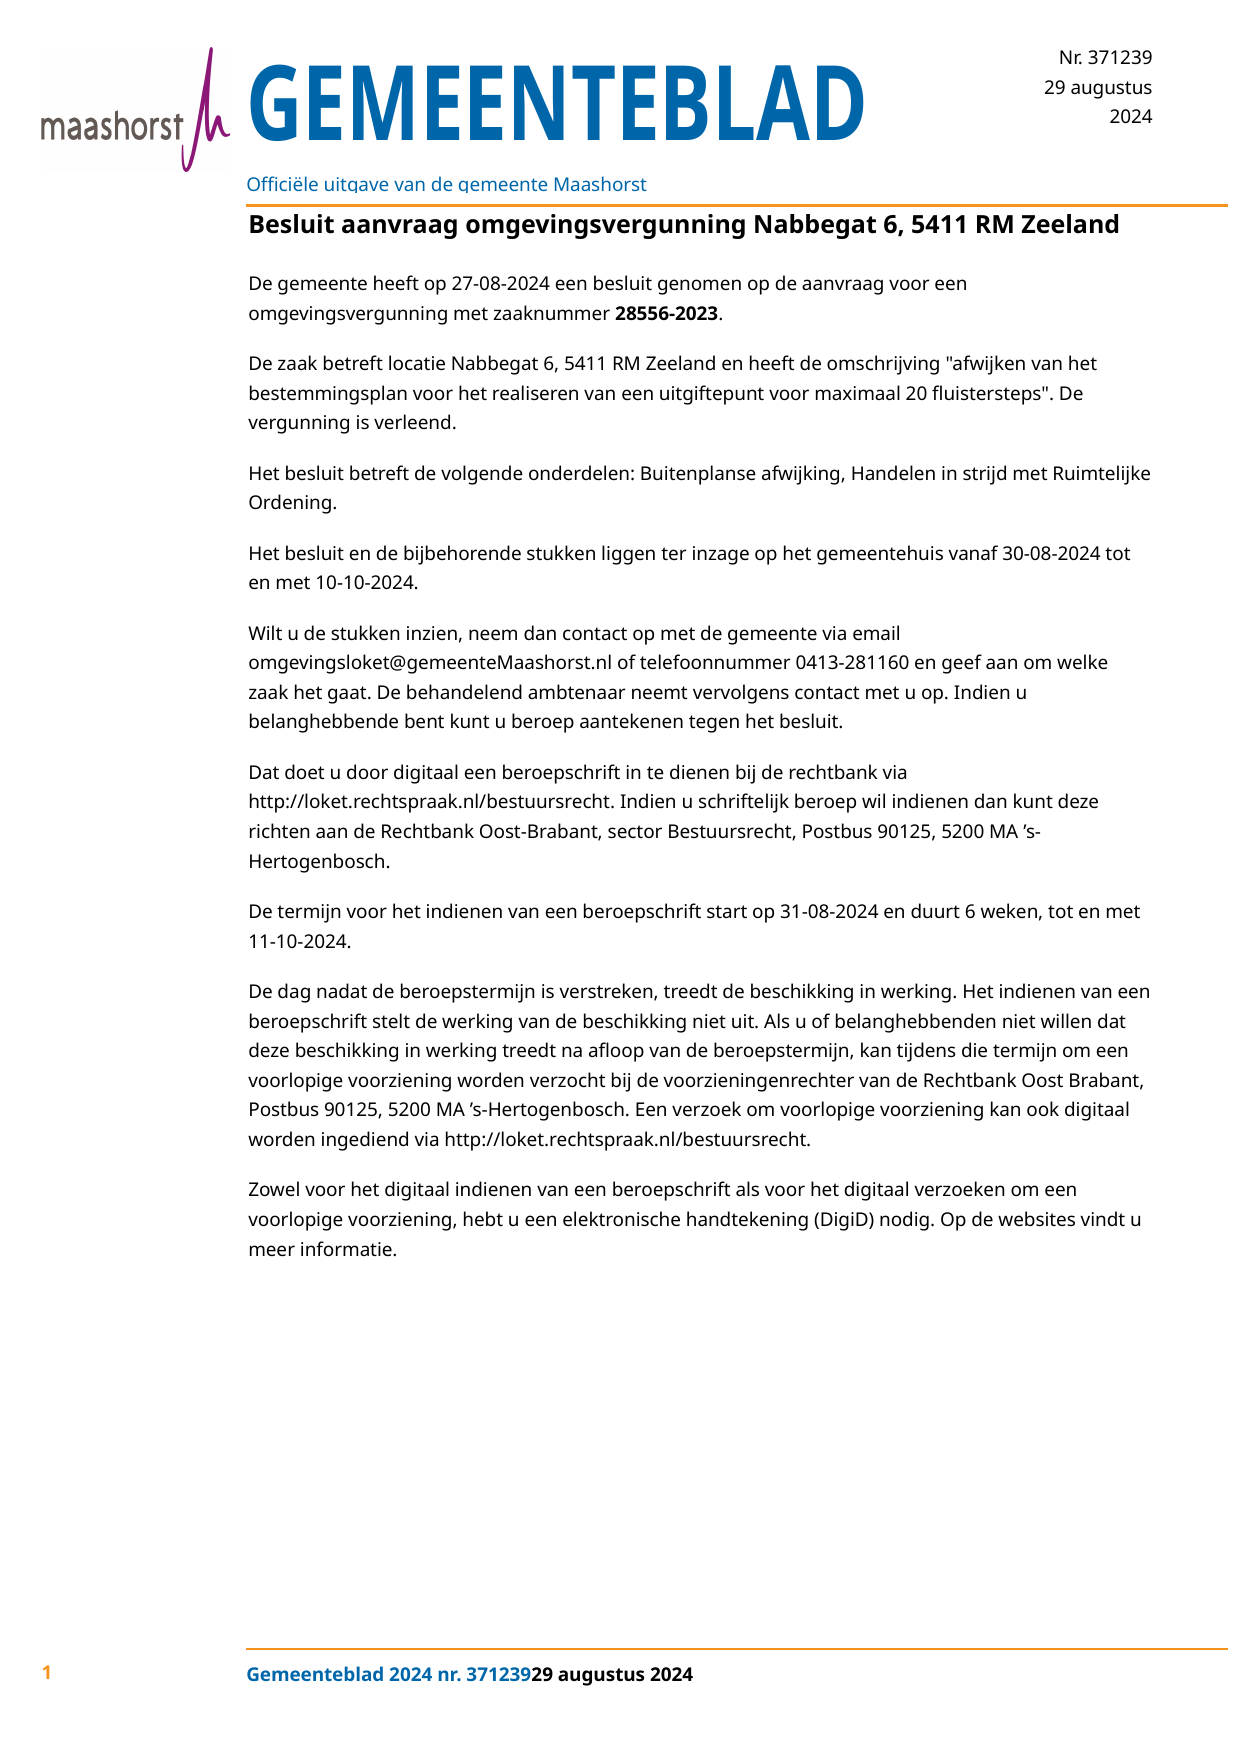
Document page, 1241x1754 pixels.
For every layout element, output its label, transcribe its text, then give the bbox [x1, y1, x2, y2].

text Zowel voor het digitaal indienen van een beroepschrift als voor het digitaal verzoeken om een voorlopige voorziening, hebt u een elektronische handtekening (DigiD) nodig. Op de websites vindt u meer informatie. [248, 1177, 1152, 1261]
text Dat doet u door digitaal een beroepschrift in te dienen bij de rechtbank via http://loket.rechtspraak.nl/bestuursrecht. Indien u schriftelijk beroep wil indienen dan kunt deze richten aan de Rechtbank Oost-Brabant, sector Bestuursrecht, Postbus 90125, 5200 MA ’s-Hertogenbosch. [248, 759, 1152, 873]
text De dag nadat de beroepstermijn is verstreken, treedt de beschikking in werking. Het indienen van een beroepschrift stelt de werking van de beschikking niet uit. Als u of belanghebbenden niet willen dat deze beschikking in werking treedt na afloop van de beroepstermijn, kan tijdens die termijn om een voorlopige voorziening worden verzocht bij de voorzieningenrechter van de Rechtbank Oost Brabant, Postbus 90125, 5200 MA ’s-Hertogenbosch. Een verzoek om voorlopige voorziening kan ook digitaal worden ingediend via http://loket.rechtspraak.nl/bestuursrecht. [248, 978, 1152, 1152]
text De zaak betreft locatie Nabbegat 6, 5411 RM Zeeland en heeft de omschrijving "afwijken van het bestemmingsplan voor het realiseren van een uitgiftepunt voor maximaal 20 fluistersteps". De vergunning is verleend. [248, 350, 1152, 435]
text De gemeente heeft op 27-08-2024 een besluit genomen op de aanvraag voor een omgevingsvergunning met zaaknummer 28556-2023. [248, 270, 1152, 326]
text De termijn voor het indienen van een beroepschrift start op 31-08-2024 en duurt 6 weken, tot en met 11-10-2024. [248, 898, 1152, 953]
text Het besluit en de bijbehorende stukken liggen ter inzage op het gemeentehuis vanaf 30-08-2024 tot en met 10-10-2024. [248, 540, 1152, 595]
picture [41, 47, 231, 172]
text Het besluit betreft de volgende onderdelen: Buitenplanse afwijking, Handelen in strijd met Ruimtelijke Ordening. [248, 460, 1152, 515]
text Besluit aanvraag omgevingsvergunning Nabbegat 6, 5411 RM Zeeland [248, 207, 1152, 241]
text Wilt u de stukken inzien, neem dan contact op met de gemeente via email omgevingsloket@gemeenteMaashorst.nl of telefoonnummer 0413-281160 en geef aan om welke zaak het gaat. De behandelend ambtenaar neemt vervolgens contact met u op. Indien u belanghebbende bent kunt u beroep aantekenen tegen het besluit. [248, 620, 1152, 734]
